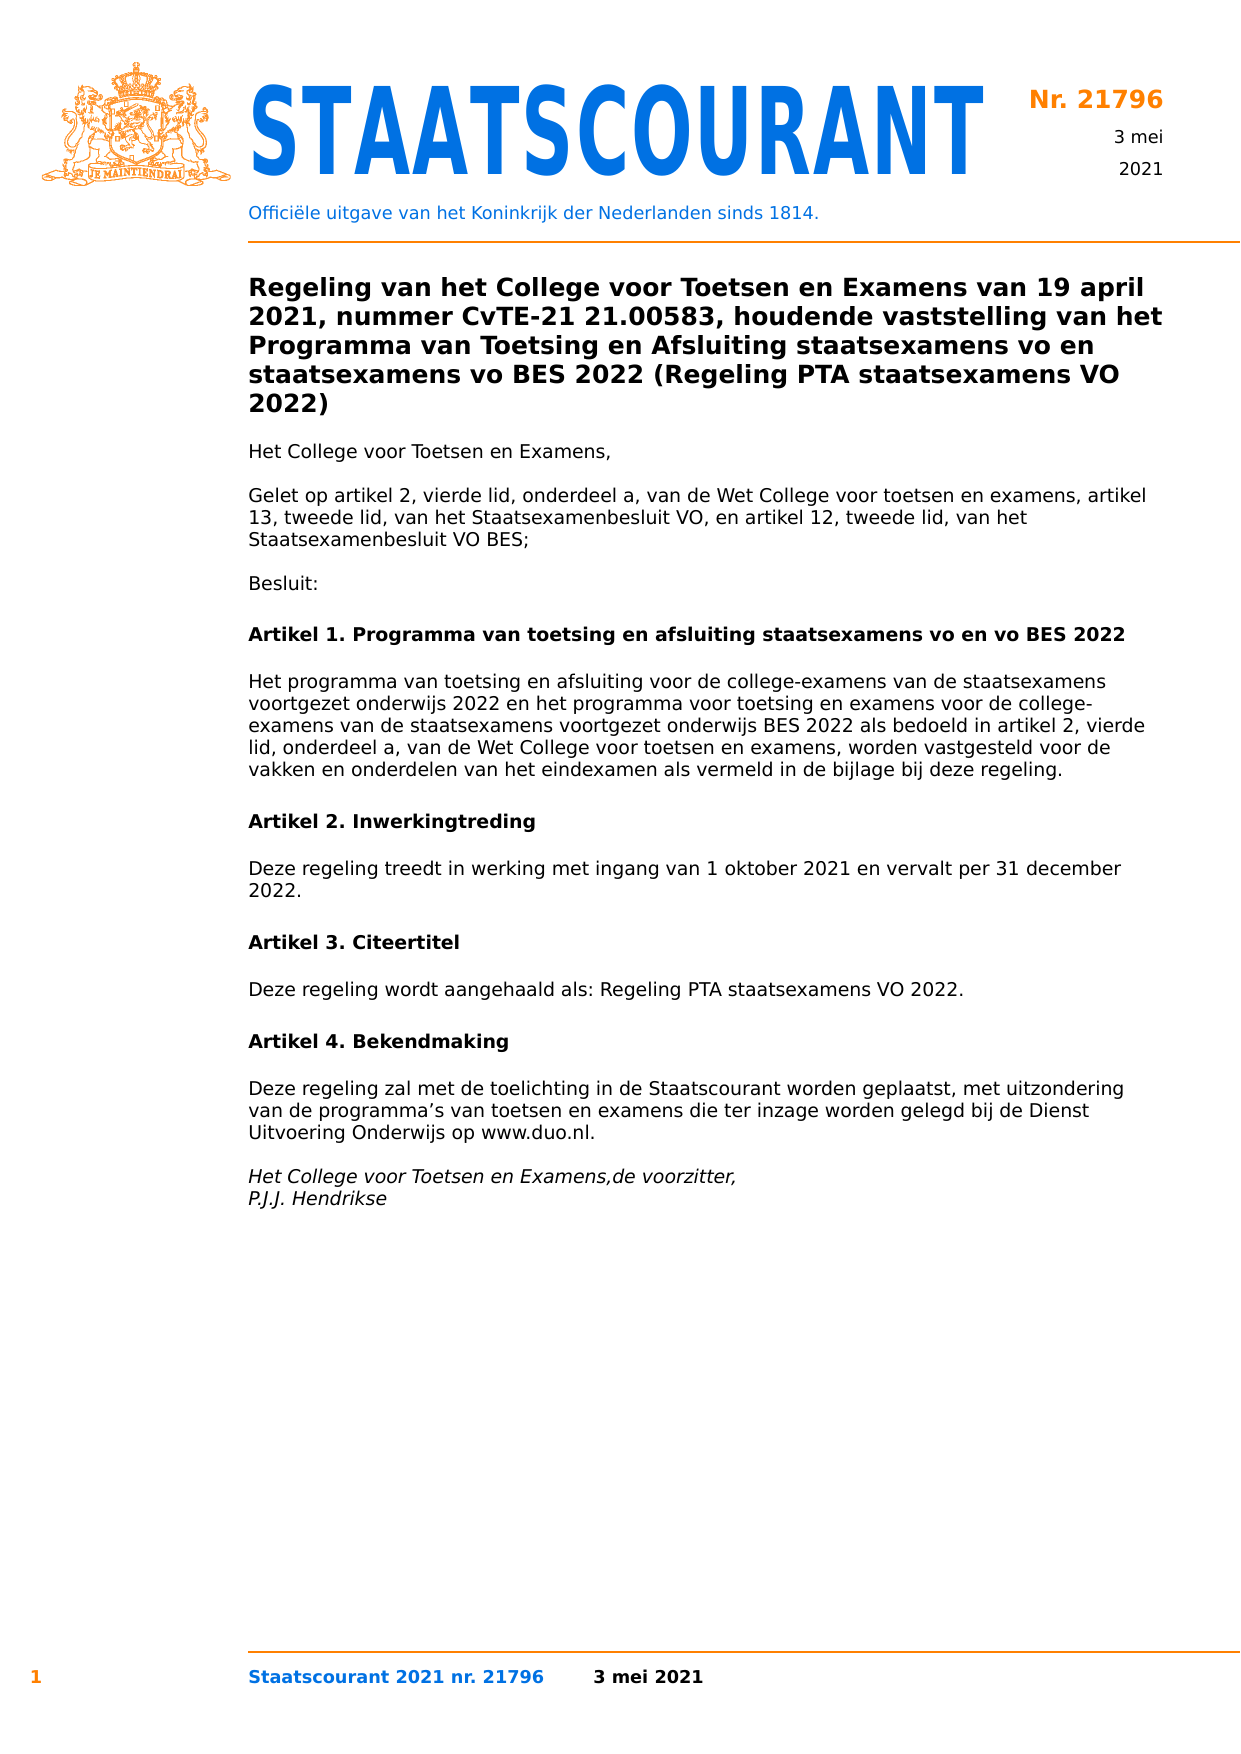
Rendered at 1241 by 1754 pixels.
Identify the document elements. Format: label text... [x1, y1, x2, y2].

text Het College voor Toetsen en Examens, [248, 441, 1163, 463]
text Gelet op artikel 2, vierde lid, onderdeel a, van de Wet College voor toetsen en examens, artikel 13, tweede lid, van het Staatsexamenbesluit VO, en artikel 12, tweede lid, van het Staatsexamenbesluit VO BES; [248, 484, 1163, 551]
subtitle Artikel 3. Citeertitel [248, 932, 1163, 954]
table_cell 3 mei [998, 121, 1240, 153]
subtitle Artikel 4. Bekendmaking [248, 1031, 1163, 1053]
table_header STAATSCOURANT [248, 62, 998, 203]
table_header [25, 62, 248, 241]
text Deze regeling zal met de toelichting in de Staatscourant worden geplaatst, met uitzondering van de programma’s van toetsen en examens die ter inzage worden gelegd bij de Dienst Uitvoering Onderwijs op www.duo.nl. [248, 1078, 1163, 1144]
text Het programma van toetsing en afsluiting voor de college-examens van de staatsexamens voortgezet onderwijs 2022 en het programma voor toetsing en examens voor de college-examens van de staatsexamens voortgezet onderwijs BES 2022 als bedoeld in artikel 2, vierde lid, onderdeel a, van de Wet College voor toetsen en examens, worden vastgesteld voor de vakken en onderdelen van het eindexamen als vermeld in de bijlage bij deze regeling. [248, 671, 1163, 781]
text Deze regeling wordt aangehaald als: Regeling PTA staatsexamens VO 2022. [248, 979, 1163, 1001]
text Besluit: [248, 572, 1163, 594]
table_cell Officiële uitgave van het Koninkrijk der Nederlanden sinds 1814. [248, 203, 1240, 241]
picture [41, 62, 231, 186]
table_cell 2021 [998, 153, 1240, 203]
text Deze regeling treedt in werking met ingang van 1 oktober 2021 en vervalt per 31 december 2022. [248, 858, 1163, 902]
subtitle Artikel 2. Inwerkingtreding [248, 811, 1163, 833]
text Het College voor Toetsen en Examens,de voorzitter, P.J.J. Hendrikse [248, 1166, 1163, 1210]
subtitle Regeling van het College voor Toetsen en Examens van 19 april 2021, nummer CvTE-21 21.00583, houdende vaststelling van het Programma van Toetsing en Afsluiting staatsexamens vo en staatsexamens vo BES 2022 (Regeling PTA staatsexamens VO 2022) [248, 273, 1163, 419]
table_header Nr. 21796 [998, 62, 1240, 121]
subtitle Artikel 1. Programma van toetsing en afsluiting staatsexamens vo en vo BES 2022 [248, 624, 1163, 646]
